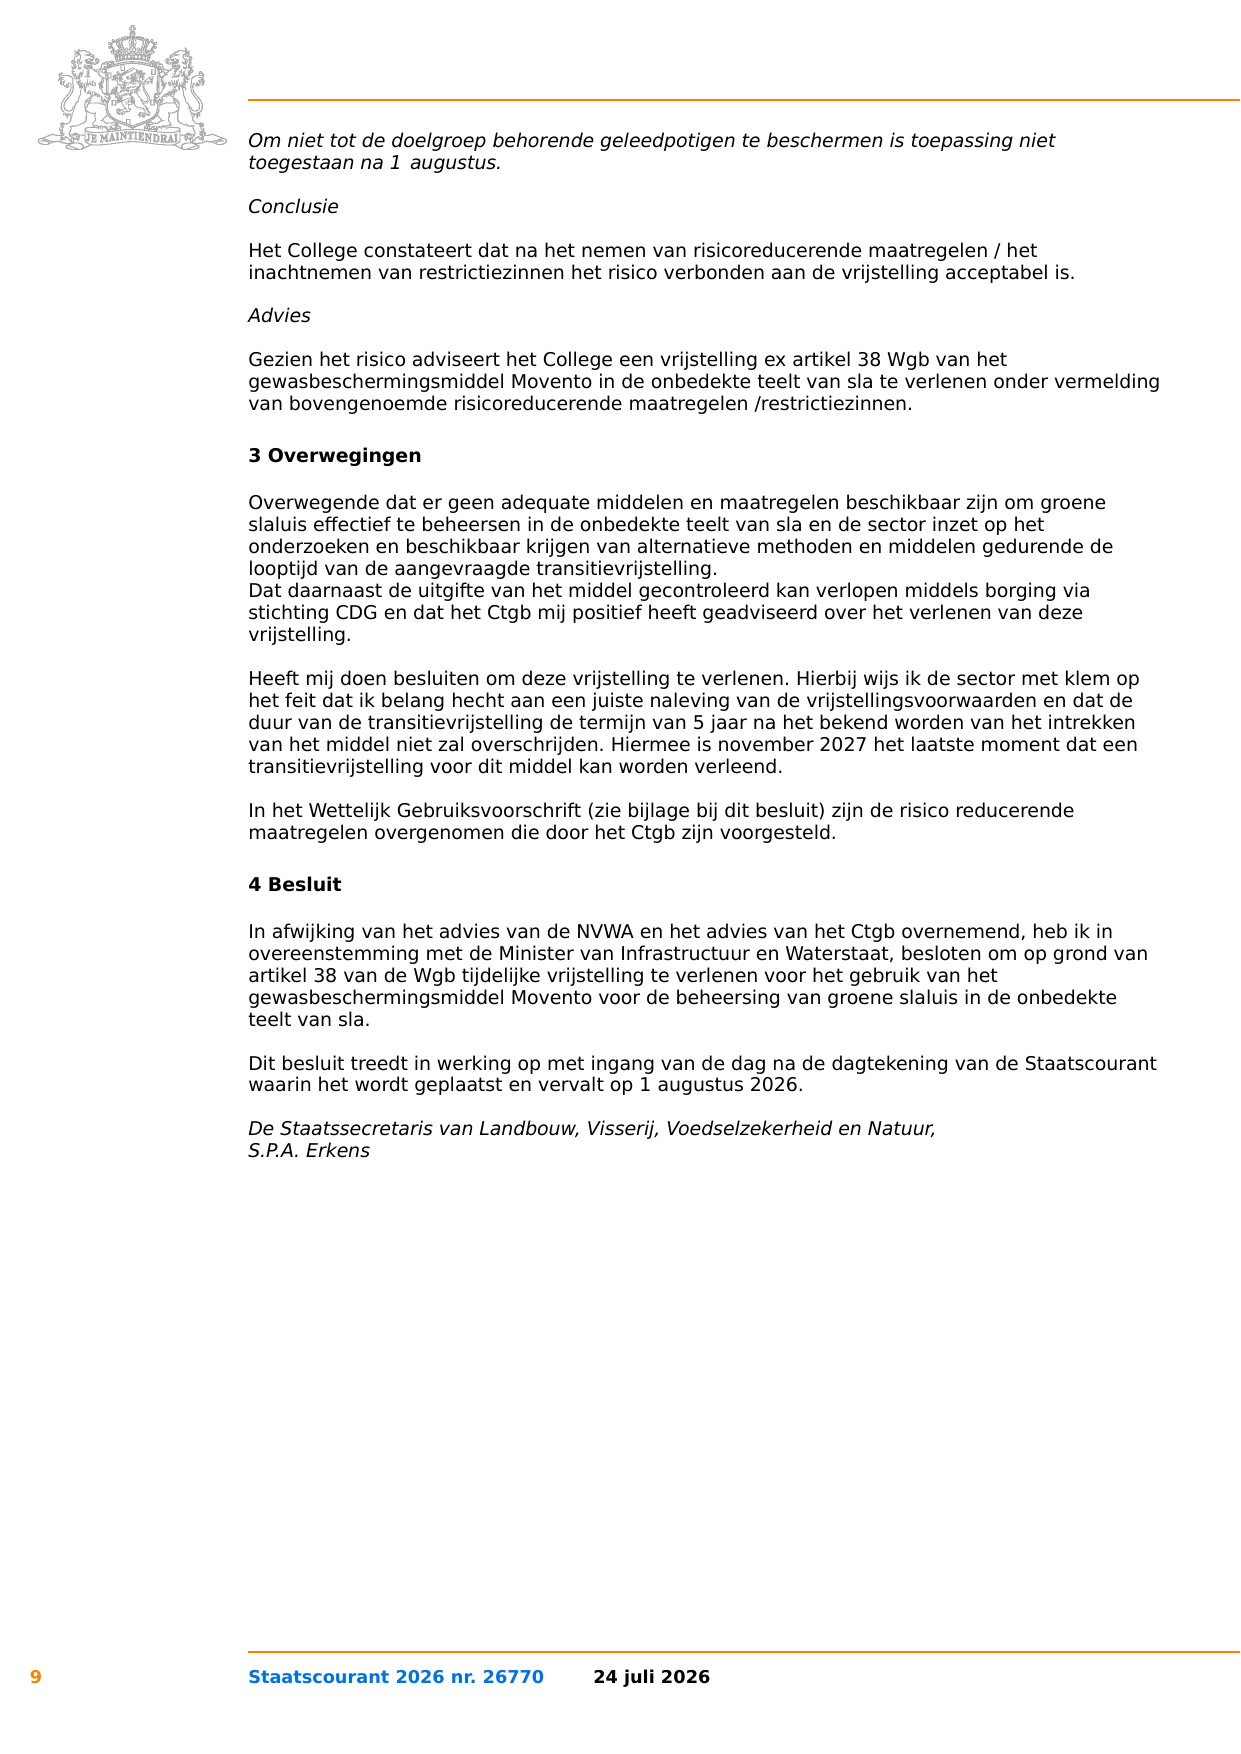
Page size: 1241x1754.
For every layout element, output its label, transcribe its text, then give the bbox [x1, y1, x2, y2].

text De Staatssecretaris van Landbouw, Visserij, Voedselzekerheid en Natuur, S.P.A. Erkens [248, 1118, 1163, 1162]
text Het College constateert dat na het nemen van risicoreducerende maatregelen / het inachtnemen van restrictiezinnen het risico verbonden aan de vrijstelling acceptabel is. [248, 239, 1163, 283]
text Om niet tot de doelgroep behorende geleedpotigen te beschermen is toepassing niet toegestaan na 1 augustus. [248, 130, 1163, 174]
text Heeft mij doen besluiten om deze vrijstelling te verlenen. Hierbij wijs ik de sector met klem op het feit dat ik belang hecht aan een juiste naleving van de vrijstellingsvoorwaarden en dat de duur van de transitievrijstelling de termijn van 5 jaar na het bekend worden van het intrekken van het middel niet zal overschrijden. Hiermee is november 2027 het laatste moment dat een transitievrijstelling voor dit middel kan worden verleend. [248, 668, 1163, 778]
text Dit besluit treedt in werking op met ingang van de dag na de dagtekening van de Staatscourant waarin het wordt geplaatst en vervalt op 1 augustus 2026. [248, 1052, 1163, 1096]
text Gezien het risico adviseert het College een vrijstelling ex artikel 38 Wgb van het gewasbeschermingsmiddel Movento in de onbedekte teelt van sla te verlenen onder vermelding van bovengenoemde risicoreducerende maatregelen /restrictiezinnen. [248, 349, 1163, 415]
text In het Wettelijk Gebruiksvoorschrift (zie bijlage bij dit besluit) zijn de risico reducerende maatregelen overgenomen die door het Ctgb zijn voorgesteld. [248, 800, 1163, 844]
subtitle Advies [248, 305, 1163, 327]
subtitle 3 Overwegingen [248, 445, 1163, 467]
subtitle Conclusie [248, 196, 1163, 218]
picture [38, 25, 227, 150]
text Dat daarnaast de uitgifte van het middel gecontroleerd kan verlopen middels borging via stichting CDG en dat het Ctgb mij positief heeft geadviseerd over het verlenen van deze vrijstelling. [248, 580, 1163, 646]
text In afwijking van het advies van de NVWA en het advies van het Ctgb overnemend, heb ik in overeenstemming met de Minister van Infrastructuur en Waterstaat, besloten om op grond van artikel 38 van de Wgb tijdelijke vrijstelling te verlenen voor het gebruik van het gewasbeschermingsmiddel Movento voor de beheersing van groene slaluis in de onbedekte teelt van sla. [248, 921, 1163, 1031]
text Overwegende dat er geen adequate middelen en maatregelen beschikbaar zijn om groene slaluis effectief te beheersen in de onbedekte teelt van sla en de sector inzet op het onderzoeken en beschikbaar krijgen van alternatieve methoden en middelen gedurende de looptijd van de aangevraagde transitievrijstelling. [248, 492, 1163, 580]
subtitle 4 Besluit [248, 874, 1163, 896]
